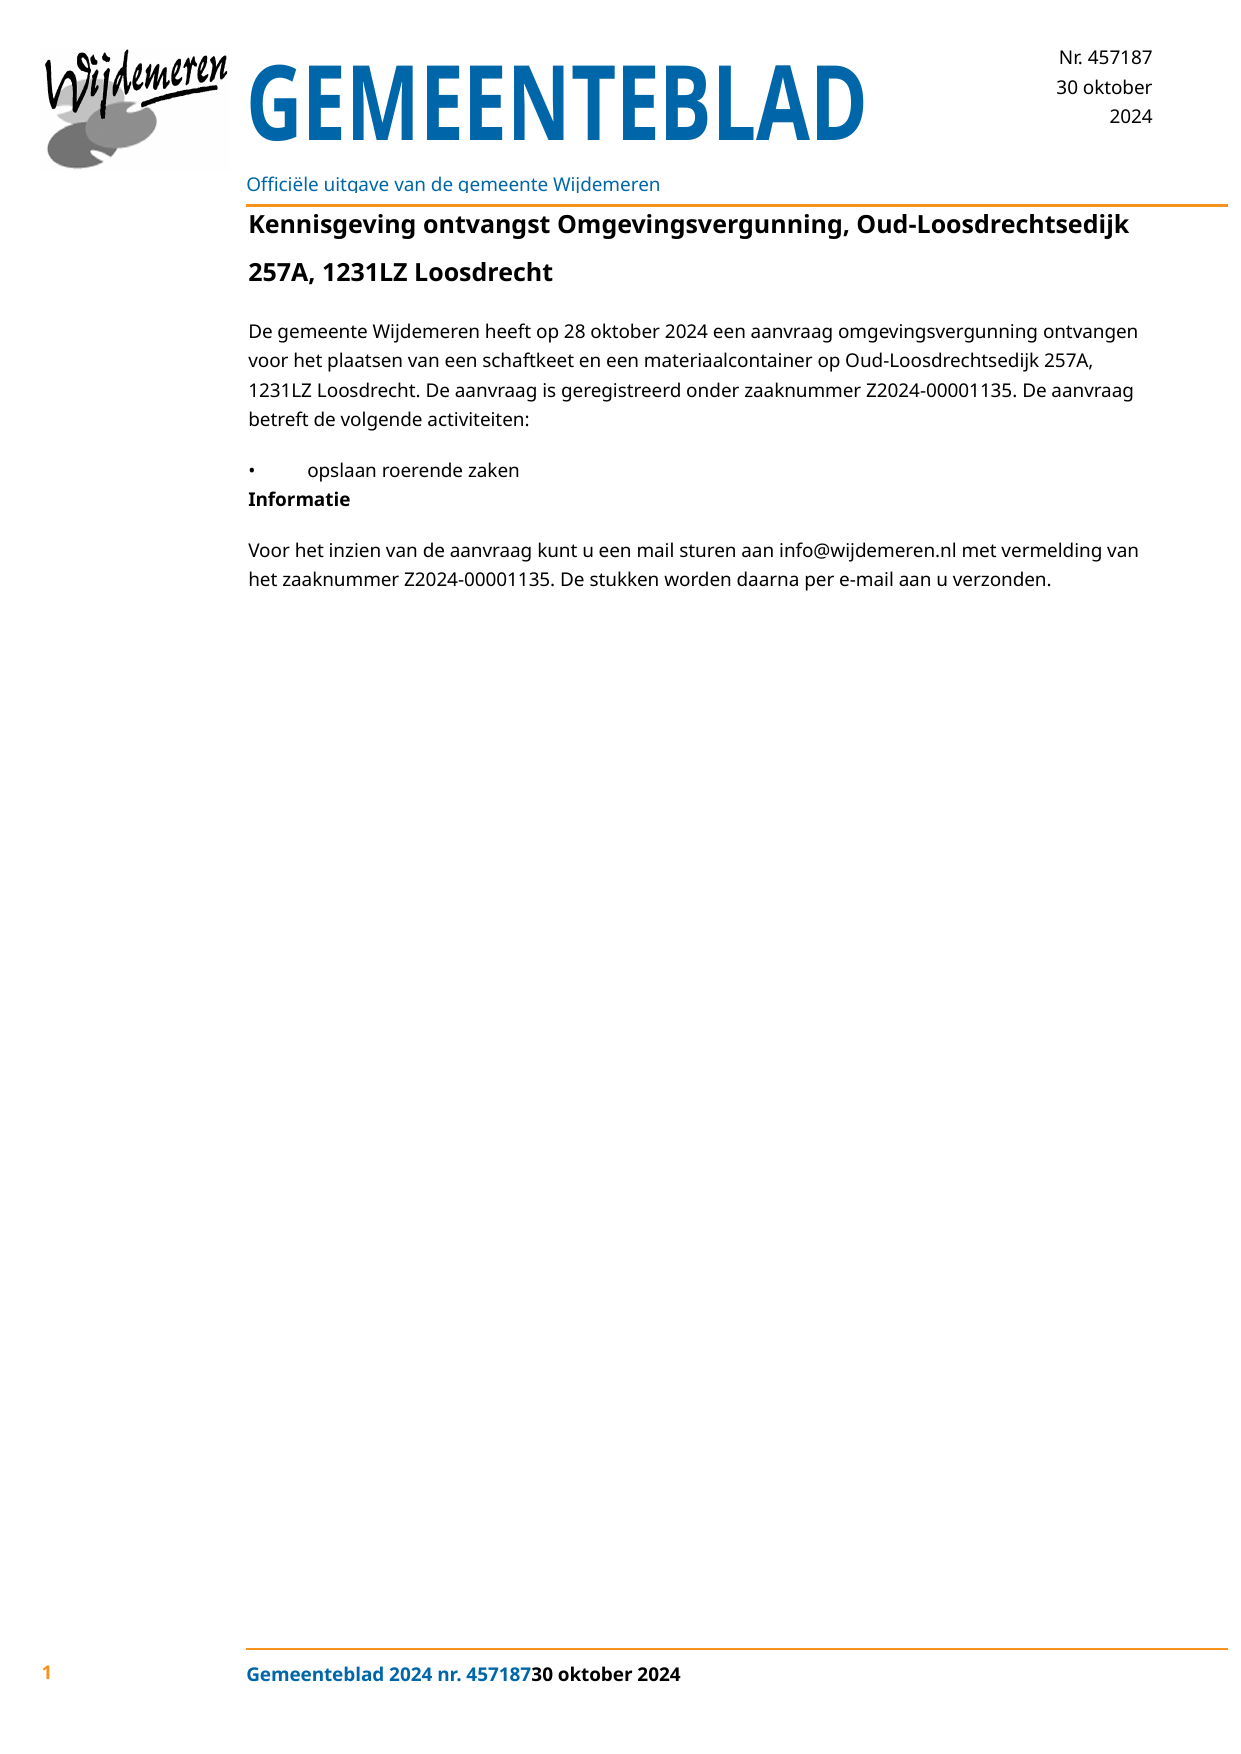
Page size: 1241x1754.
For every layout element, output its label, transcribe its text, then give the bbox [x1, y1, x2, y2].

text Kennisgeving ontvangst Omgevingsvergunning, Oud-Loosdrechtsedijk 257A, 1231LZ Loosdrecht [248, 207, 1152, 288]
picture [41, 47, 231, 172]
list opslaan roerende zaken [248, 457, 1152, 483]
text De gemeente Wijdemeren heeft op 28 oktober 2024 een aanvraag omgevingsvergunning ontvangen voor het plaatsen van een schaftkeet en een materiaalcontainer op Oud-Loosdrechtsedijk 257A, 1231LZ Loosdrecht. De aanvraag is geregistreerd onder zaaknummer Z2024-00001135. De aanvraag betreft de volgende activiteiten: [248, 318, 1152, 432]
text Voor het inzien van de aanvraag kunt u een mail sturen aan info@wijdemeren.nl met vermelding van het zaaknummer Z2024-00001135. De stukken worden daarna per e-mail aan u verzonden. [248, 537, 1152, 592]
text Informatie [248, 487, 1152, 512]
